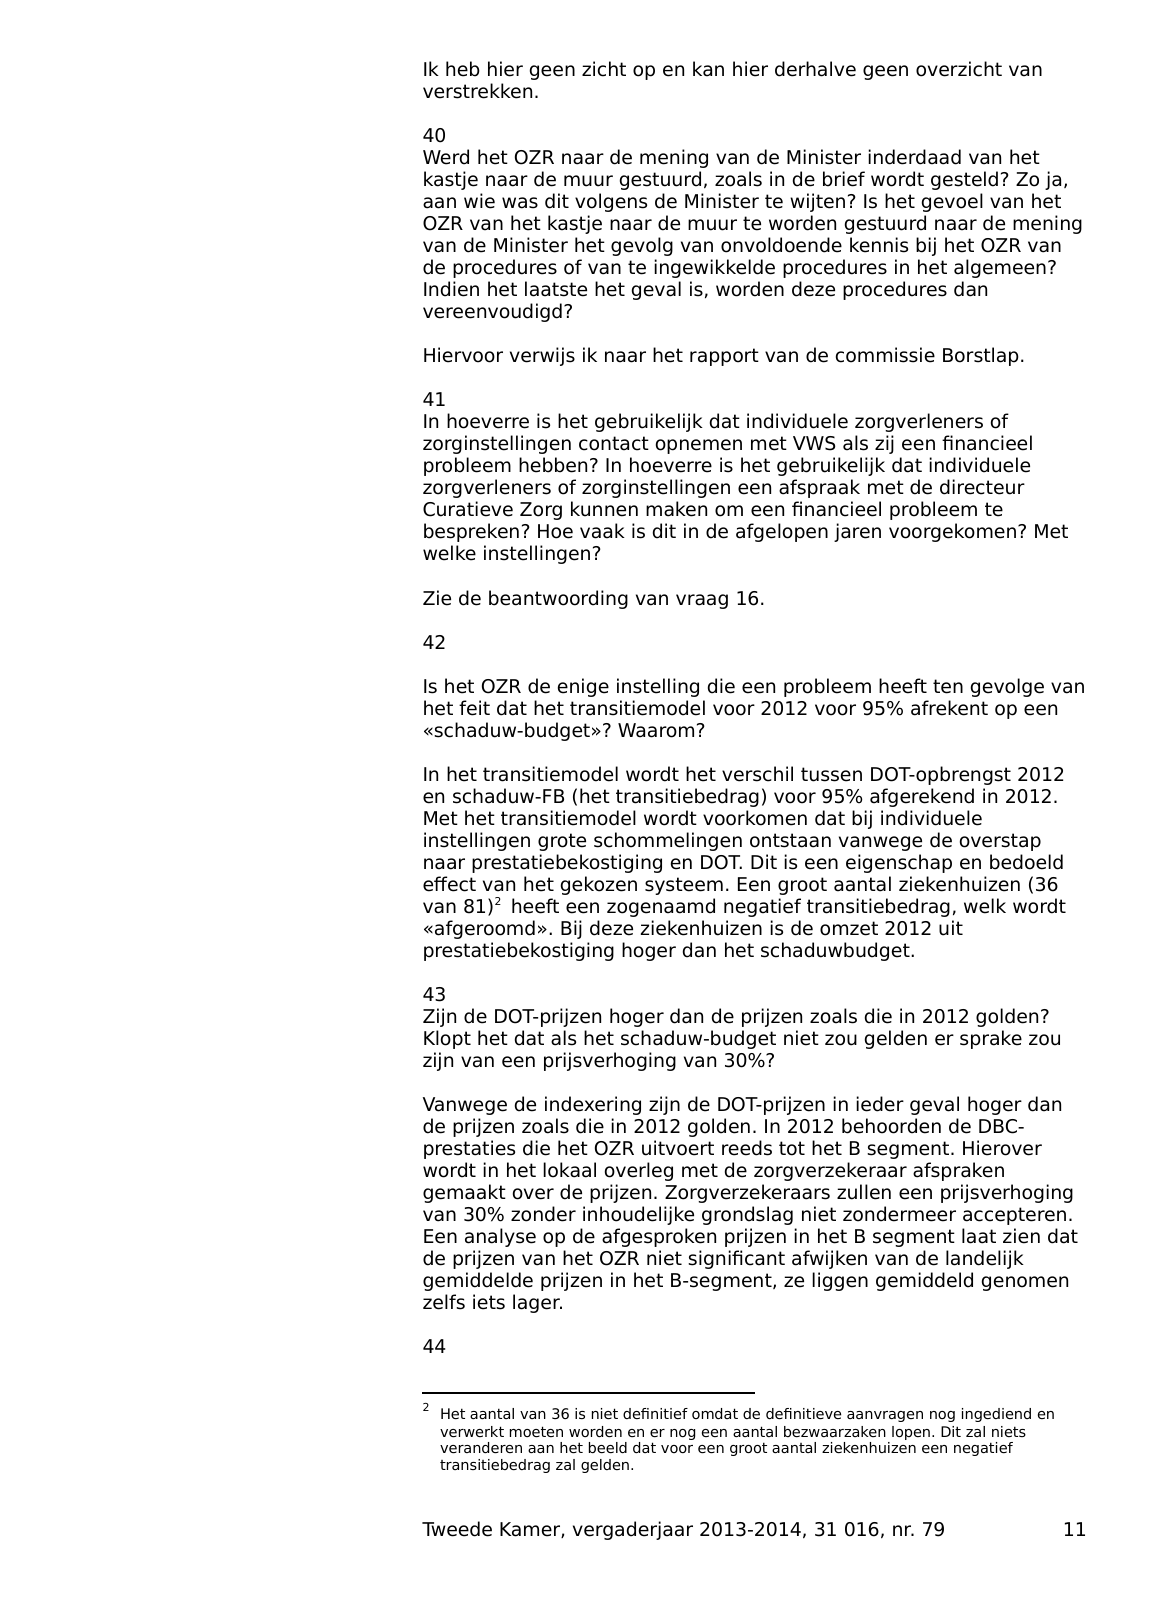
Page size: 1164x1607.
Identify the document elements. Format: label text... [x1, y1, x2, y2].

text Hiervoor verwijs ik naar het rapport van de commissie Borstlap. [422, 345, 1087, 367]
text 40 [422, 125, 1087, 147]
text 41 [422, 389, 1087, 411]
text Zijn de DOT-prijzen hoger dan de prijzen zoals die in 2012 golden? Klopt het dat als het schaduw-budget niet zou gelden er sprake zou zijn van een prijsverhoging van 30%? [422, 1006, 1087, 1072]
text 44 [422, 1336, 1087, 1358]
text Vanwege de indexering zijn de DOT-prijzen in ieder geval hoger dan de prijzen zoals die in 2012 golden. In 2012 behoorden de DBC-prestaties die het OZR uitvoert reeds tot het B segment. Hierover wordt in het lokaal overleg met de zorgverzekeraar afspraken gemaakt over de prijzen. Zorgverzekeraars zullen een prijsverhoging van 30% zonder inhoudelijke grondslag niet zondermeer accepteren. Een analyse op de afgesproken prijzen in het B segment laat zien dat de prijzen van het OZR niet significant afwijken van de landelijk gemiddelde prijzen in het B-segment, ze liggen gemiddeld genomen zelfs iets lager. [422, 1094, 1087, 1314]
text Het aantal van 36 is niet definitief omdat de definitieve aanvragen nog ingediend en verwerkt moeten worden en er nog een aantal bezwaarzaken lopen. Dit zal niets veranderen aan het beeld dat voor een groot aantal ziekenhuizen een negatief transitiebedrag zal gelden. [422, 1402, 1087, 1474]
text Ik heb hier geen zicht op en kan hier derhalve geen overzicht van verstrekken. [422, 59, 1087, 103]
text 42 [422, 632, 1087, 653]
text Zie de beantwoording van vraag 16. [422, 587, 1087, 609]
text 43 [422, 984, 1087, 1006]
text Is het OZR de enige instelling die een probleem heeft ten gevolge van het feit dat het transitiemodel voor 2012 voor 95% afrekent op een «schaduw-budget»? Waarom? [422, 676, 1087, 742]
text In hoeverre is het gebruikelijk dat individuele zorgverleners of zorginstellingen contact opnemen met VWS als zij een financieel probleem hebben? In hoeverre is het gebruikelijk dat individuele zorgverleners of zorginstellingen een afspraak met de directeur Curatieve Zorg kunnen maken om een financieel probleem te bespreken? Hoe vaak is dit in de afgelopen jaren voorgekomen? Met welke instellingen? [422, 411, 1087, 565]
text Werd het OZR naar de mening van de Minister inderdaad van het kastje naar de muur gestuurd, zoals in de brief wordt gesteld? Zo ja, aan wie was dit volgens de Minister te wijten? Is het gevoel van het OZR van het kastje naar de muur te worden gestuurd naar de mening van de Minister het gevolg van onvoldoende kennis bij het OZR van de procedures of van te ingewikkelde procedures in het algemeen? Indien het laatste het geval is, worden deze procedures dan vereenvoudigd? [422, 147, 1087, 323]
text In het transitiemodel wordt het verschil tussen DOT-opbrengst 2012 en schaduw-FB (het transitiebedrag) voor 95% afgerekend in 2012. Met het transitiemodel wordt voorkomen dat bij individuele instellingen grote schommelingen ontstaan vanwege de overstap naar prestatiebekostiging en DOT. Dit is een eigenschap en bedoeld effect van het gekozen systeem. Een groot aantal ziekenhuizen (36 van 81) heeft een zogenaamd negatief transitiebedrag, welk wordt «afgeroomd». Bij deze ziekenhuizen is de omzet 2012 uit prestatiebekostiging hoger dan het schaduwbudget. [422, 764, 1087, 962]
